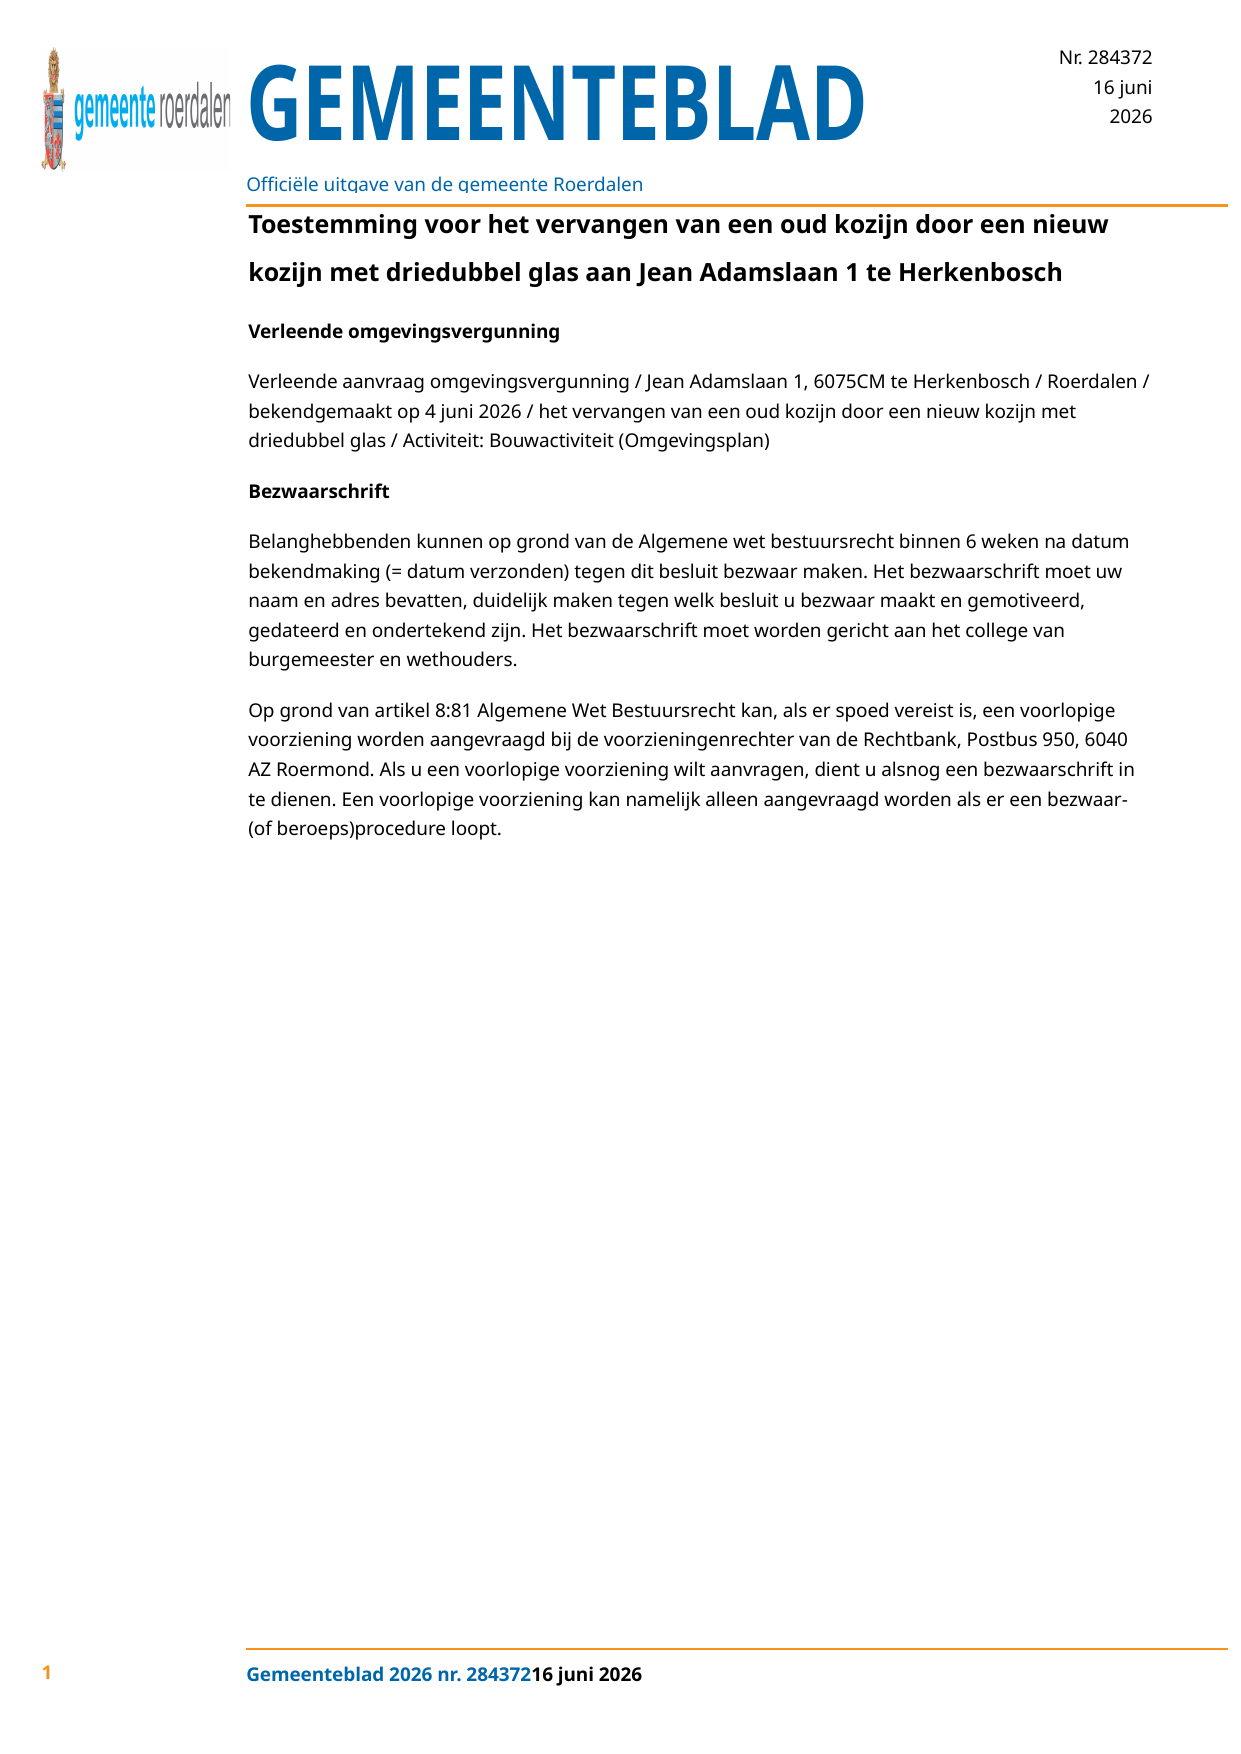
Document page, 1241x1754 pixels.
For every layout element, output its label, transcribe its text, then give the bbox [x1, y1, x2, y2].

text Bezwaarschrift [248, 478, 1152, 504]
text Op grond van artikel 8:81 Algemene Wet Bestuursrecht kan, als er spoed vereist is, een voorlopige voorziening worden aangevraagd bij de voorzieningenrechter van de Rechtbank, Postbus 950, 6040 AZ Roermond. Als u een voorlopige voorziening wilt aanvragen, dient u alsnog een bezwaarschrift in te dienen. Een voorlopige voorziening kan namelijk alleen aangevraagd worden als er een bezwaar- (of beroeps)procedure loopt. [248, 697, 1152, 841]
text Toestemming voor het vervangen van een oud kozijn door een nieuw kozijn met driedubbel glas aan Jean Adamslaan 1 te Herkenbosch [248, 207, 1152, 288]
text Belanghebbenden kunnen op grond van de Algemene wet bestuursrecht binnen 6 weken na datum bekendmaking (= datum verzonden) tegen dit besluit bezwaar maken. Het bezwaarschrift moet uw naam en adres bevatten, duidelijk maken tegen welk besluit u bezwaar maakt en gemotiveerd, gedateerd en ondertekend zijn. Het bezwaarschrift moet worden gericht aan het college van burgemeester en wethouders. [248, 528, 1152, 672]
text Verleende omgevingsvergunning [248, 318, 1152, 344]
text Verleende aanvraag omgevingsvergunning / Jean Adamslaan 1, 6075CM te Herkenbosch / Roerdalen / bekendgemaakt op 4 juni 2026 / het vervangen van een oud kozijn door een nieuw kozijn met driedubbel glas / Activiteit: Bouwactiviteit (Omgevingsplan) [248, 368, 1152, 453]
picture [41, 47, 231, 172]
